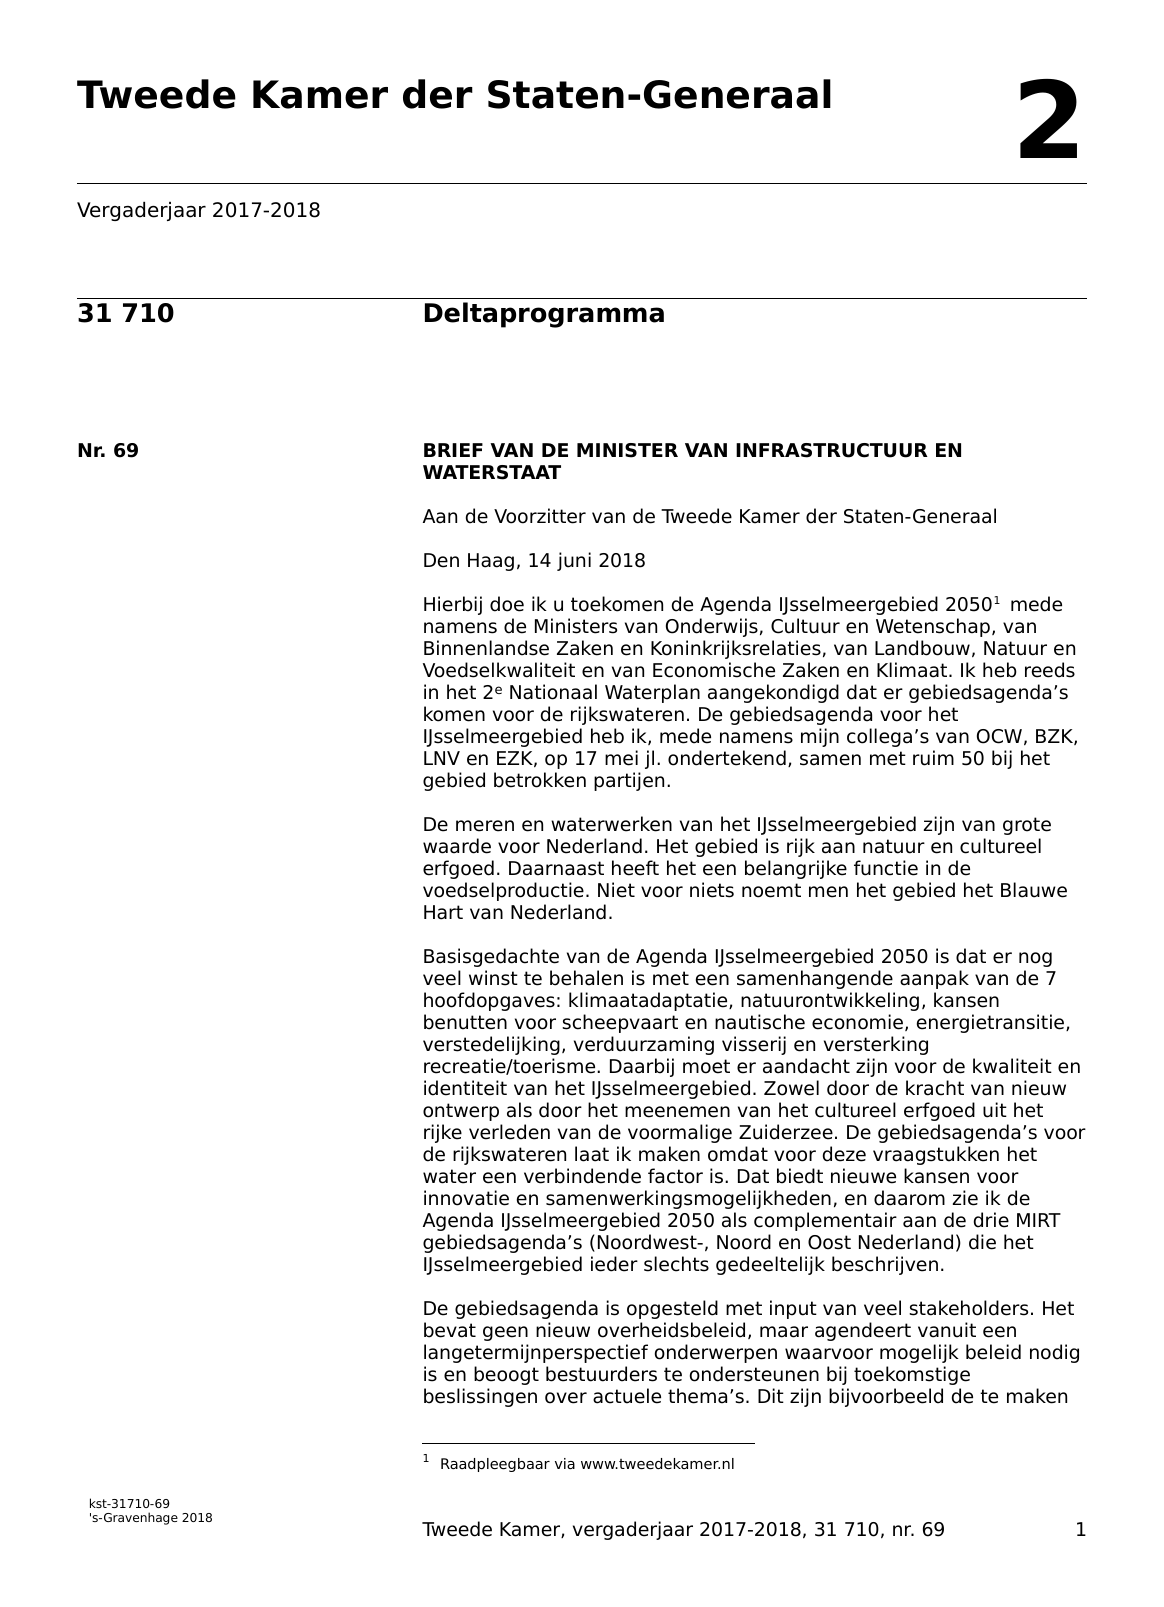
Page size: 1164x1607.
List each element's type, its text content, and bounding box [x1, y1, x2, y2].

subtitle 31 710 Deltaprogramma [77, 299, 1087, 329]
text De meren en waterwerken van het IJsselmeergebied zijn van grote waarde voor Nederland. Het gebied is rijk aan natuur en cultureel erfgoed. Daarnaast heeft het een belangrijke functie in de voedselproductie. Niet voor niets noemt men het gebied het Blauwe Hart van Nederland. [422, 814, 1087, 924]
text De gebiedsagenda is opgesteld met input van veel stakeholders. Het bevat geen nieuw overheidsbeleid, maar agendeert vanuit een langetermijnperspectief onderwerpen waarvoor mogelijk beleid nodig is en beoogt bestuurders te ondersteunen bij toekomstige beslissingen over actuele thema’s. Dit zijn bijvoorbeeld de te maken [422, 1298, 1087, 1408]
text Hierbij doe ik u toekomen de Agenda IJsselmeergebied 2050 mede namens de Ministers van Onderwijs, Cultuur en Wetenschap, van Binnenlandse Zaken en Koninkrijksrelaties, van Landbouw, Natuur en Voedselkwaliteit en van Economische Zaken en Klimaat. Ik heb reeds in het 2e Nationaal Waterplan aangekondigd dat er gebiedsagenda’s komen voor de rijkswateren. De gebiedsagenda voor het IJsselmeergebied heb ik, mede namens mijn collega’s van OCW, BZK, LNV en EZK, op 17 mei jl. ondertekend, samen met ruim 50 bij het gebied betrokken partijen. [422, 594, 1087, 792]
table_header Tweede Kamer der Staten-Generaal [77, 59, 886, 183]
table_cell Vergaderjaar 2017-2018 [77, 184, 1087, 298]
text Raadpleegbaar via www.tweedekamer.nl [422, 1452, 1087, 1474]
text 's-Gravenhage 2018 [88, 1511, 323, 1525]
text Aan de Voorzitter van de Tweede Kamer der Staten-Generaal [422, 506, 1087, 528]
table_header 2 [886, 59, 1087, 183]
text Basisgedachte van de Agenda IJsselmeergebied 2050 is dat er nog veel winst te behalen is met een samenhangende aanpak van de 7 hoofdopgaves: klimaatadaptatie, natuurontwikkeling, kansen benutten voor scheepvaart en nautische economie, energietransitie, verstedelijking, verduurzaming visserij en versterking recreatie/toerisme. Daarbij moet er aandacht zijn voor de kwaliteit en identiteit van het IJsselmeergebied. Zowel door de kracht van nieuw ontwerp als door het meenemen van het cultureel erfgoed uit het rijke verleden van de voormalige Zuiderzee. De gebiedsagenda’s voor de rijkswateren laat ik maken omdat voor deze vraagstukken het water een verbindende factor is. Dat biedt nieuwe kansen voor innovatie en samenwerkingsmogelijkheden, en daarom zie ik de Agenda IJsselmeergebied 2050 als complementair aan de drie MIRT gebiedsagenda’s (Noordwest-, Noord en Oost Nederland) die het IJsselmeergebied ieder slechts gedeeltelijk beschrijven. [422, 946, 1087, 1276]
text Den Haag, 14 juni 2018 [422, 550, 1087, 572]
text kst-31710-69 [88, 1497, 323, 1511]
subtitle Nr. 69 BRIEF VAN DE MINISTER VAN INFRASTRUCTUUR EN WATERSTAAT [77, 440, 1087, 484]
